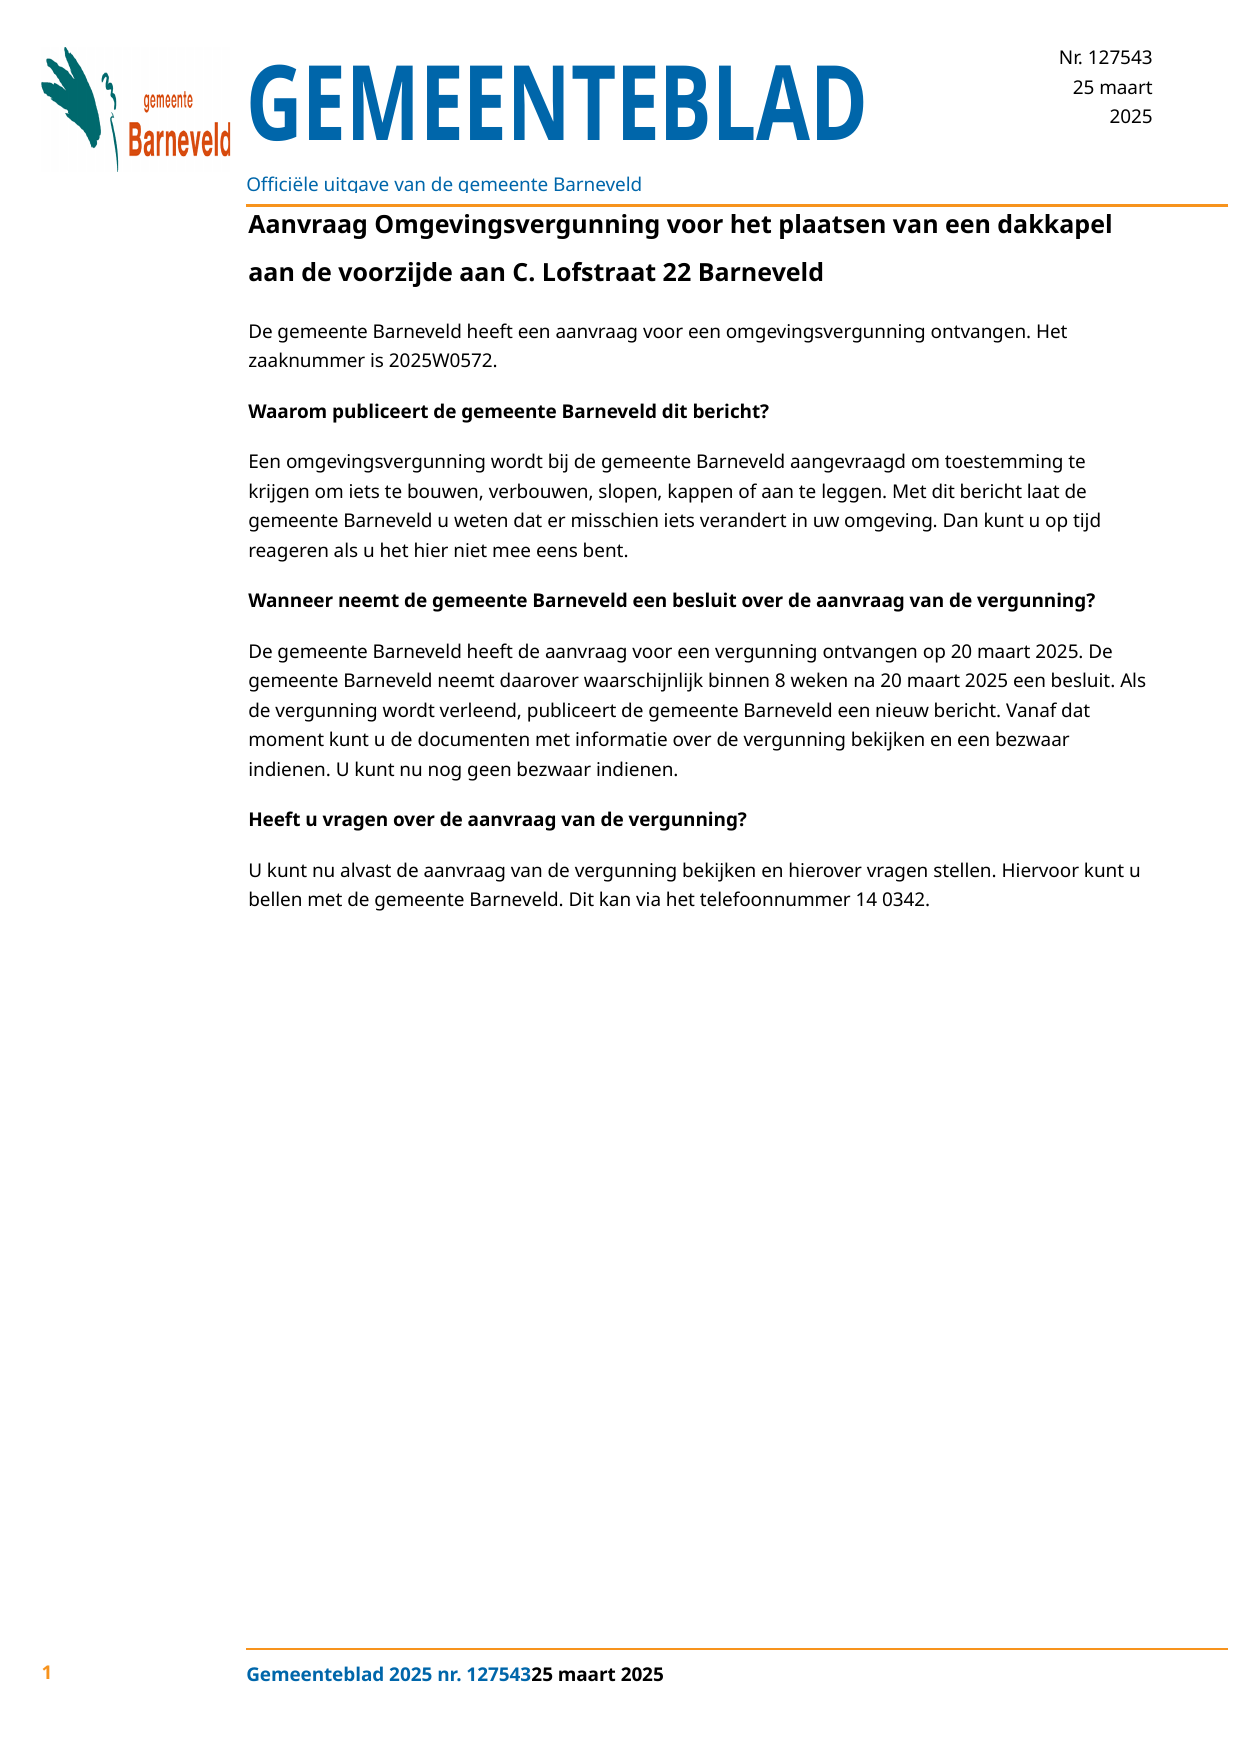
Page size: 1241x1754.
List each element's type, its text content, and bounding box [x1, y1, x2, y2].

text Een omgevingsvergunning wordt bij de gemeente Barneveld aangevraagd om toestemming te krijgen om iets te bouwen, verbouwen, slopen, kappen of aan te leggen. Met dit bericht laat de gemeente Barneveld u weten dat er misschien iets verandert in uw omgeving. Dan kunt u op tijd reageren als u het hier niet mee eens bent. [248, 448, 1152, 563]
text Wanneer neemt de gemeente Barneveld een besluit over de aanvraag van de vergunning? [248, 587, 1152, 613]
text De gemeente Barneveld heeft een aanvraag voor een omgevingsvergunning ontvangen. Het zaaknummer is 2025W0572. [248, 318, 1152, 373]
text Waarom publiceert de gemeente Barneveld dit bericht? [248, 398, 1152, 424]
text Aanvraag Omgevingsvergunning voor het plaatsen van een dakkapel aan de voorzijde aan C. Lofstraat 22 Barneveld [248, 207, 1152, 288]
picture [41, 47, 231, 172]
text U kunt nu alvast de aanvraag van de vergunning bekijken en hierover vragen stellen. Hiervoor kunt u bellen met de gemeente Barneveld. Dit kan via het telefoonnummer 14 0342. [248, 857, 1152, 912]
text Heeft u vragen over de aanvraag van de vergunning? [248, 807, 1152, 832]
text De gemeente Barneveld heeft de aanvraag voor een vergunning ontvangen op 20 maart 2025. De gemeente Barneveld neemt daarover waarschijnlijk binnen 8 weken na 20 maart 2025 een besluit. Als de vergunning wordt verleend, publiceert de gemeente Barneveld een nieuw bericht. Vanaf dat moment kunt u de documenten met informatie over de vergunning bekijken en een bezwaar indienen. U kunt nu nog geen bezwaar indienen. [248, 638, 1152, 782]
